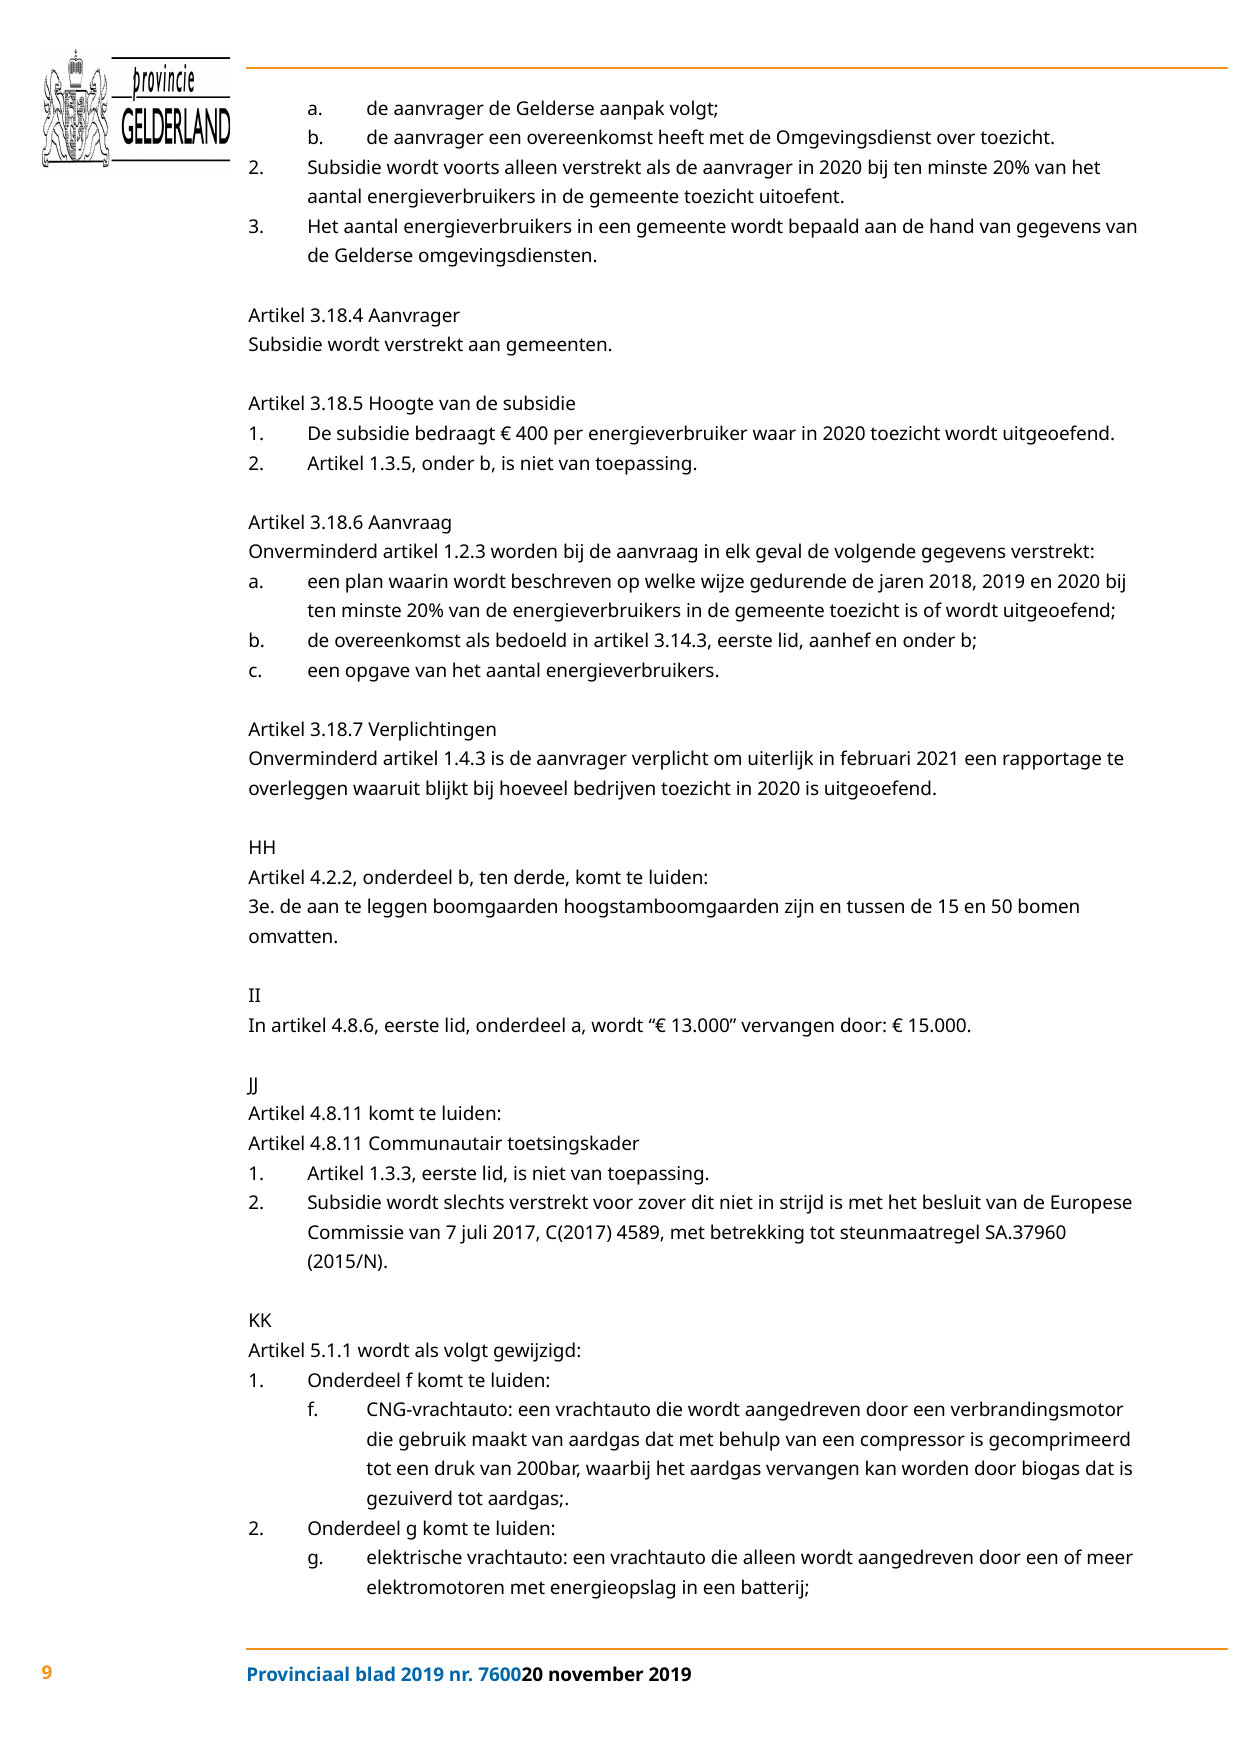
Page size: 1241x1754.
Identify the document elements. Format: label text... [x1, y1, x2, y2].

text Artikel 3.18.7 Verplichtingen [248, 716, 1152, 742]
text Artikel 5.1.1 wordt als volgt gewijzigd: [248, 1337, 1152, 1363]
text Artikel 3.18.4 Aanvrager [248, 302, 1152, 328]
list Het aantal energieverbruikers in een gemeente wordt bepaald aan de hand van gegevens van de Gelderse omgevingsdiensten. [248, 213, 1152, 268]
text Artikel 4.2.2, onderdeel b, ten derde, komt te luiden: [248, 864, 1152, 890]
text Artikel 4.8.11 komt te luiden: [248, 1101, 1152, 1126]
list De subsidie bedraagt € 400 per energieverbruiker waar in 2020 toezicht wordt uitgeoefend. [248, 420, 1152, 446]
list elektrische vrachtauto: een vrachtauto die alleen wordt aangedreven door een of meer elektromotoren met energieopslag in een batterij; [307, 1544, 1152, 1600]
list Artikel 1.3.5, onder b, is niet van toepassing. [248, 450, 1152, 476]
list de aanvrager een overeenkomst heeft met de Omgevingsdienst over toezicht. [307, 124, 1152, 150]
text KK [248, 1308, 1152, 1333]
text II [248, 982, 1152, 1008]
list Onderdeel f komt te luiden: [248, 1367, 1152, 1393]
text Artikel 3.18.5 Hoogte van de subsidie [248, 391, 1152, 416]
text JJ [248, 1071, 1152, 1097]
text Subsidie wordt verstrekt aan gemeenten. [248, 331, 1152, 357]
picture [41, 47, 231, 172]
text In artikel 4.8.6, eerste lid, onderdeel a, wordt “€ 13.000” vervangen door: € 15.000. [248, 1012, 1152, 1038]
list Onderdeel g komt te luiden: [248, 1515, 1152, 1541]
list de overeenkomst als bedoeld in artikel 3.14.3, eerste lid, aanhef en onder b; [248, 627, 1152, 653]
text Onverminderd artikel 1.2.3 worden bij de aanvraag in elk geval de volgende gegevens verstrekt: [248, 538, 1152, 564]
list CNG-vrachtauto: een vrachtauto die wordt aangedreven door een verbrandingsmotor die gebruik maakt van aardgas dat met behulp van een compressor is gecomprimeerd tot een druk van 200bar, waarbij het aardgas vervangen kan worden door biogas dat is gezuiverd tot aardgas;. [307, 1396, 1152, 1511]
list Artikel 1.3.3, eerste lid, is niet van toepassing. [248, 1160, 1152, 1186]
list Subsidie wordt slechts verstrekt voor zover dit niet in strijd is met het besluit van de Europese Commissie van 7 juli 2017, C(2017) 4589, met betrekking tot steunmaatregel SA.37960 (2015/N). [248, 1189, 1152, 1274]
text Artikel 4.8.11 Communautair toetsingskader [248, 1130, 1152, 1156]
text 3e. de aan te leggen boomgaarden hoogstamboomgaarden zijn en tussen de 15 en 50 bomen omvatten. [248, 893, 1152, 949]
text Artikel 3.18.6 Aanvraag [248, 509, 1152, 535]
text HH [248, 834, 1152, 860]
list Subsidie wordt voorts alleen verstrekt als de aanvrager in 2020 bij ten minste 20% van het aantal energieverbruikers in de gemeente toezicht uitoefent. [248, 154, 1152, 209]
list een plan waarin wordt beschreven op welke wijze gedurende de jaren 2018, 2019 en 2020 bij ten minste 20% van de energieverbruikers in de gemeente toezicht is of wordt uitgeoefend; [248, 568, 1152, 623]
text Onverminderd artikel 1.4.3 is de aanvrager verplicht om uiterlijk in februari 2021 een rapportage te overleggen waaruit blijkt bij hoeveel bedrijven toezicht in 2020 is uitgeoefend. [248, 746, 1152, 801]
list de aanvrager de Gelderse aanpak volgt; [307, 95, 1152, 121]
list een opgave van het aantal energieverbruikers. [248, 657, 1152, 683]
